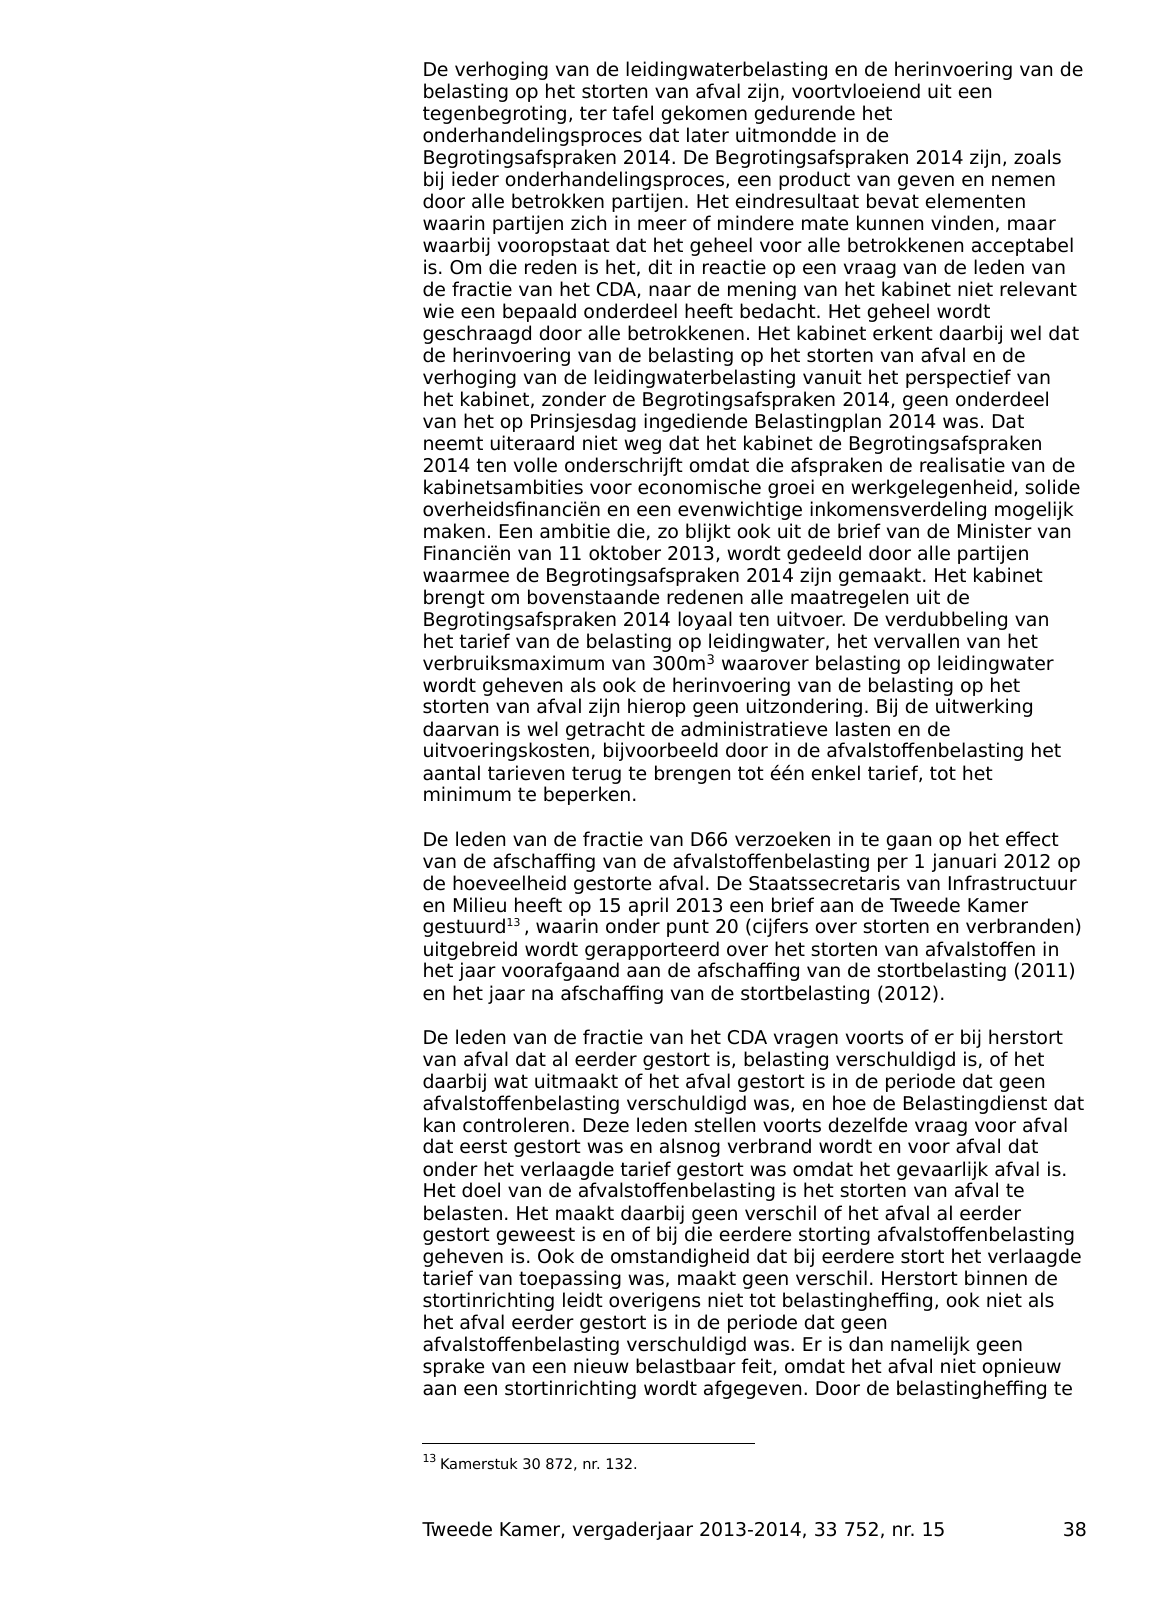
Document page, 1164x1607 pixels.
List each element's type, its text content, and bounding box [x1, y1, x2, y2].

text Kamerstuk 30 872, nr. 132. [422, 1452, 1087, 1474]
text De verhoging van de leidingwaterbelasting en de herinvoering van de belasting op het storten van afval zijn, voortvloeiend uit een tegenbegroting, ter tafel gekomen gedurende het onderhandelingsproces dat later uitmondde in de Begrotingsafspraken 2014. De Begrotingsafspraken 2014 zijn, zoals bij ieder onderhandelingsproces, een product van geven en nemen door alle betrokken partijen. Het eindresultaat bevat elementen waarin partijen zich in meer of mindere mate kunnen vinden, maar waarbij vooropstaat dat het geheel voor alle betrokkenen acceptabel is. Om die reden is het, dit in reactie op een vraag van de leden van de fractie van het CDA, naar de mening van het kabinet niet relevant wie een bepaald onderdeel heeft bedacht. Het geheel wordt geschraagd door alle betrokkenen. Het kabinet erkent daarbij wel dat de herinvoering van de belasting op het storten van afval en de verhoging van de leidingwaterbelasting vanuit het perspectief van het kabinet, zonder de Begrotingsafspraken 2014, geen onderdeel van het op Prinsjesdag ingediende Belastingplan 2014 was. Dat neemt uiteraard niet weg dat het kabinet de Begrotingsafspraken 2014 ten volle onderschrijft omdat die afspraken de realisatie van de kabinetsambities voor economische groei en werkgelegenheid, solide overheidsfinanciën en een evenwichtige inkomensverdeling mogelijk maken. Een ambitie die, zo blijkt ook uit de brief van de Minister van Financiën van 11 oktober 2013, wordt gedeeld door alle partijen waarmee de Begrotingsafspraken 2014 zijn gemaakt. Het kabinet brengt om bovenstaande redenen alle maatregelen uit de Begrotingsafspraken 2014 loyaal ten uitvoer. De verdubbeling van het tarief van de belasting op leidingwater, het vervallen van het verbruiksmaximum van 300m3 waarover belasting op leidingwater wordt geheven als ook de herinvoering van de belasting op het storten van afval zijn hierop geen uitzondering. Bij de uitwerking daarvan is wel getracht de administratieve lasten en de uitvoeringskosten, bijvoorbeeld door in de afvalstoffenbelasting het aantal tarieven terug te brengen tot één enkel tarief, tot het minimum te beperken. [422, 59, 1087, 806]
text De leden van de fractie van het CDA vragen voorts of er bij herstort van afval dat al eerder gestort is, belasting verschuldigd is, of het daarbij wat uitmaakt of het afval gestort is in de periode dat geen afvalstoffenbelasting verschuldigd was, en hoe de Belastingdienst dat kan controleren. Deze leden stellen voorts dezelfde vraag voor afval dat eerst gestort was en alsnog verbrand wordt en voor afval dat onder het verlaagde tarief gestort was omdat het gevaarlijk afval is. Het doel van de afvalstoffenbelasting is het storten van afval te belasten. Het maakt daarbij geen verschil of het afval al eerder gestort geweest is en of bij die eerdere storting afvalstoffenbelasting geheven is. Ook de omstandigheid dat bij eerdere stort het verlaagde tarief van toepassing was, maakt geen verschil. Herstort binnen de stortinrichting leidt overigens niet tot belastingheffing, ook niet als het afval eerder gestort is in de periode dat geen afvalstoffenbelasting verschuldigd was. Er is dan namelijk geen sprake van een nieuw belastbaar feit, omdat het afval niet opnieuw aan een stortinrichting wordt afgegeven. Door de belastingheffing te [422, 1027, 1087, 1400]
text De leden van de fractie van D66 verzoeken in te gaan op het effect van de afschaffing van de afvalstoffenbelasting per 1 januari 2012 op de hoeveelheid gestorte afval. De Staatssecretaris van Infrastructuur en Milieu heeft op 15 april 2013 een brief aan de Tweede Kamer gestuurd, waarin onder punt 20 (cijfers over storten en verbranden) uitgebreid wordt gerapporteerd over het storten van afvalstoffen in het jaar voorafgaand aan de afschaffing van de stortbelasting (2011) en het jaar na afschaffing van de stortbelasting (2012). [422, 828, 1087, 1004]
